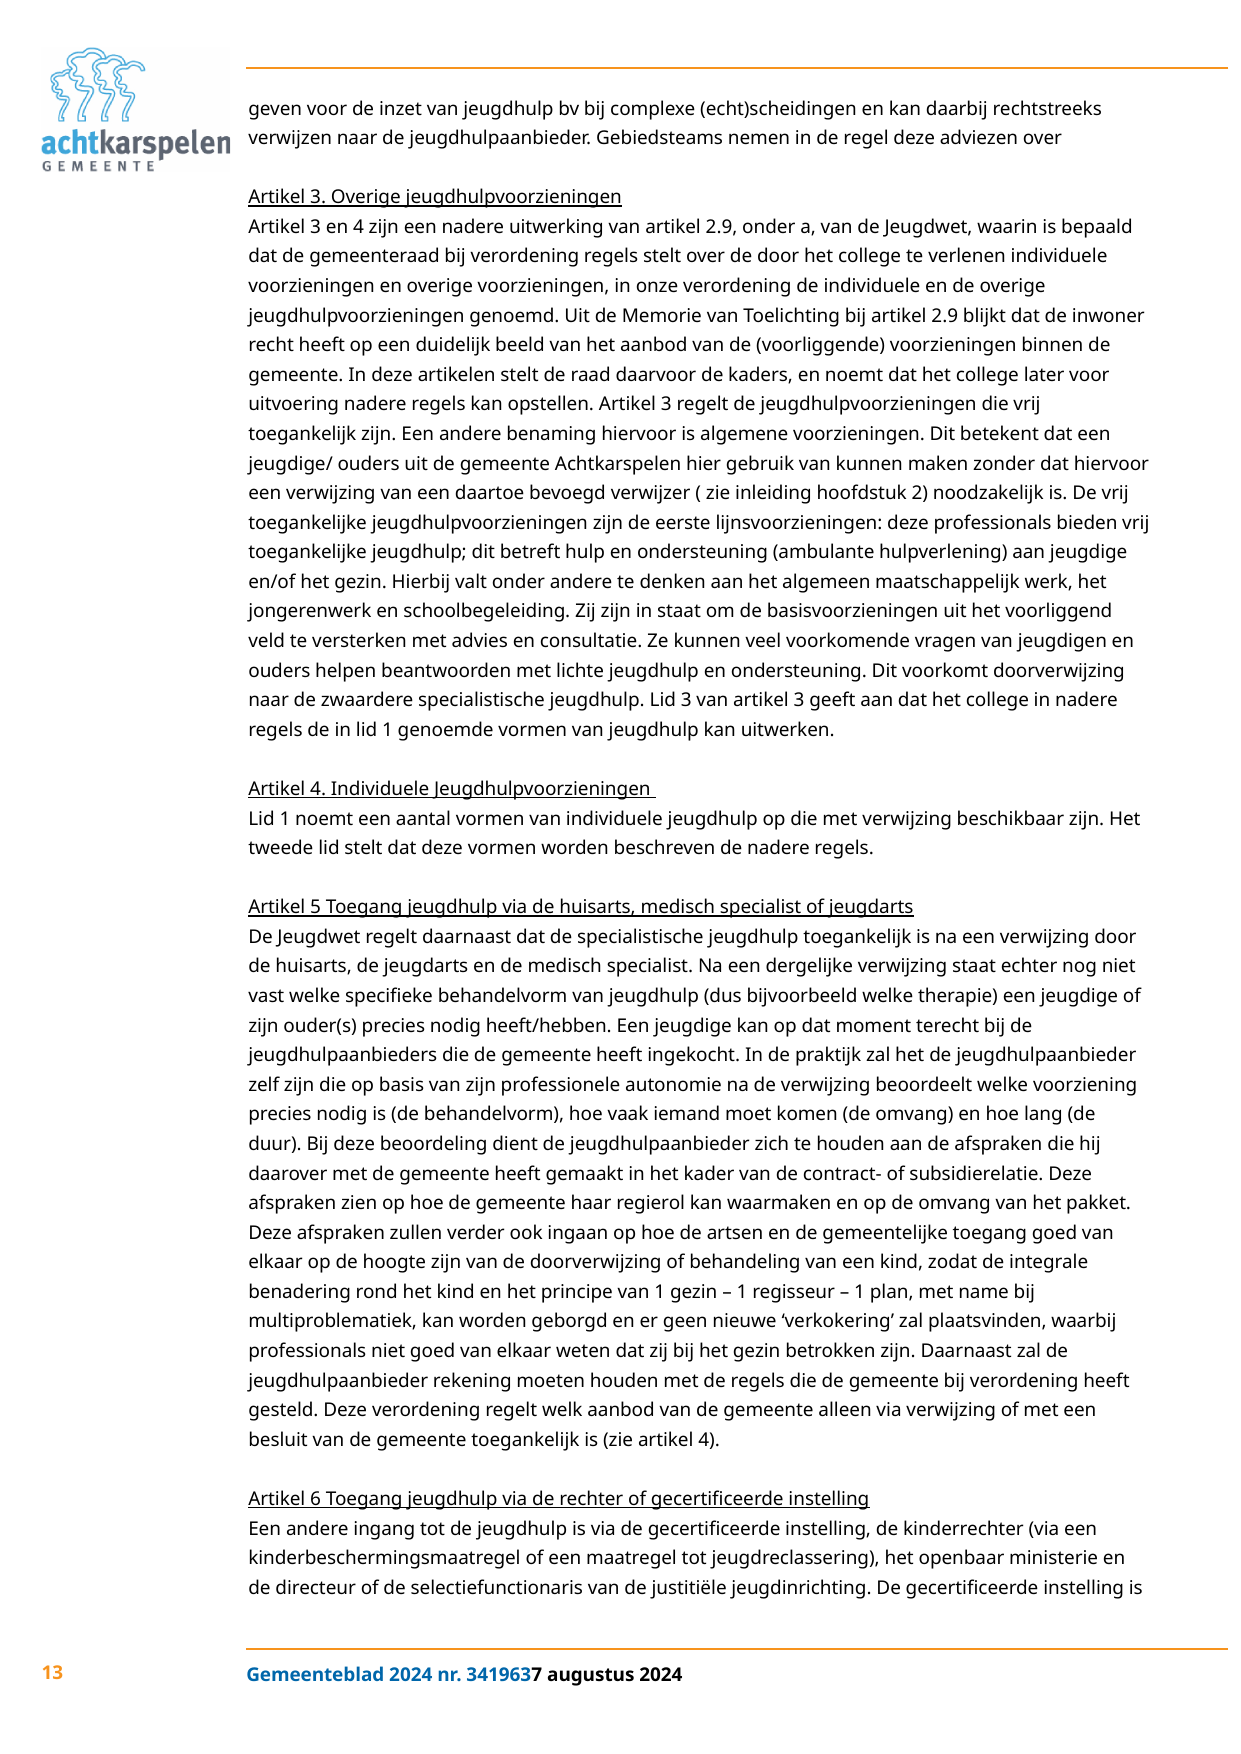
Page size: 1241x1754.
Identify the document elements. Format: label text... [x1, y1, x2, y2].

text Artikel 6 Toegang jeugdhulp via de rechter of gecertificeerde instelling [248, 1485, 1152, 1511]
text Artikel 5 Toegang jeugdhulp via de huisarts, medisch specialist of jeugdarts [248, 893, 1152, 919]
text Een andere ingang tot de jeugdhulp is via de gecertificeerde instelling, de kinderrechter (via een kinderbeschermingsmaatregel of een maatregel tot jeugdreclassering), het openbaar ministerie en de directeur of de selectiefunctionaris van de justitiële jeugdinrichting. De gecertificeerde instelling is [248, 1515, 1152, 1600]
text Artikel 3. Overige jeugdhulpvoorzieningen [248, 183, 1152, 209]
text Artikel 4. Individuele Jeugdhulpvoorzieningen [248, 775, 1152, 801]
text geven voor de inzet van jeugdhulp bv bij complexe (echt)scheidingen en kan daarbij rechtstreeks verwijzen naar de jeugdhulpaanbieder. Gebiedsteams nemen in de regel deze adviezen over [248, 95, 1152, 150]
text Artikel 3 en 4 zijn een nadere uitwerking van artikel 2.9, onder a, van de Jeugdwet, waarin is bepaald dat de gemeenteraad bij verordening regels stelt over de door het college te verlenen individuele voorzieningen en overige voorzieningen, in onze verordening de individuele en de overige jeugdhulpvoorzieningen genoemd. Uit de Memorie van Toelichting bij artikel 2.9 blijkt dat de inwoner recht heeft op een duidelijk beeld van het aanbod van de (voorliggende) voorzieningen binnen de gemeente. In deze artikelen stelt de raad daarvoor de kaders, en noemt dat het college later voor uitvoering nadere regels kan opstellen. Artikel 3 regelt de jeugdhulpvoorzieningen die vrij toegankelijk zijn. Een andere benaming hiervoor is algemene voorzieningen. Dit betekent dat een jeugdige/ ouders uit de gemeente Achtkarspelen hier gebruik van kunnen maken zonder dat hiervoor een verwijzing van een daartoe bevoegd verwijzer ( zie inleiding hoofdstuk 2) noodzakelijk is. De vrij toegankelijke jeugdhulpvoorzieningen zijn de eerste lijnsvoorzieningen: deze professionals bieden vrij toegankelijke jeugdhulp; dit betreft hulp en ondersteuning (ambulante hulpverlening) aan jeugdige en/of het gezin. Hierbij valt onder andere te denken aan het algemeen maatschappelijk werk, het jongerenwerk en schoolbegeleiding. Zij zijn in staat om de basisvoorzieningen uit het voorliggend veld te versterken met advies en consultatie. Ze kunnen veel voorkomende vragen van jeugdigen en ouders helpen beantwoorden met lichte jeugdhulp en ondersteuning. Dit voorkomt doorverwijzing naar de zwaardere specialistische jeugdhulp. Lid 3 van artikel 3 geeft aan dat het college in nadere regels de in lid 1 genoemde vormen van jeugdhulp kan uitwerken. [248, 213, 1152, 742]
picture [41, 47, 231, 172]
text Lid 1 noemt een aantal vormen van individuele jeugdhulp op die met verwijzing beschikbaar zijn. Het tweede lid stelt dat deze vormen worden beschreven de nadere regels. [248, 805, 1152, 860]
text De Jeugdwet regelt daarnaast dat de specialistische jeugdhulp toegankelijk is na een verwijzing door de huisarts, de jeugdarts en de medisch specialist. Na een dergelijke verwijzing staat echter nog niet vast welke specifieke behandelvorm van jeugdhulp (dus bijvoorbeeld welke therapie) een jeugdige of zijn ouder(s) precies nodig heeft/hebben. Een jeugdige kan op dat moment terecht bij de jeugdhulpaanbieders die de gemeente heeft ingekocht. In de praktijk zal het de jeugdhulpaanbieder zelf zijn die op basis van zijn professionele autonomie na de verwijzing beoordeelt welke voorziening precies nodig is (de behandelvorm), hoe vaak iemand moet komen (de omvang) en hoe lang (de duur). Bij deze beoordeling dient de jeugdhulpaanbieder zich te houden aan de afspraken die hij daarover met de gemeente heeft gemaakt in het kader van de contract- of subsidierelatie. Deze afspraken zien op hoe de gemeente haar regierol kan waarmaken en op de omvang van het pakket. Deze afspraken zullen verder ook ingaan op hoe de artsen en de gemeentelijke toegang goed van elkaar op de hoogte zijn van de doorverwijzing of behandeling van een kind, zodat de integrale benadering rond het kind en het principe van 1 gezin – 1 regisseur – 1 plan, met name bij multiproblematiek, kan worden geborgd en er geen nieuwe ‘verkokering’ zal plaatsvinden, waarbij professionals niet goed van elkaar weten dat zij bij het gezin betrokken zijn. Daarnaast zal de jeugdhulpaanbieder rekening moeten houden met de regels die de gemeente bij verordening heeft gesteld. Deze verordening regelt welk aanbod van de gemeente alleen via verwijzing of met een besluit van de gemeente toegankelijk is (zie artikel 4). [248, 923, 1152, 1452]
